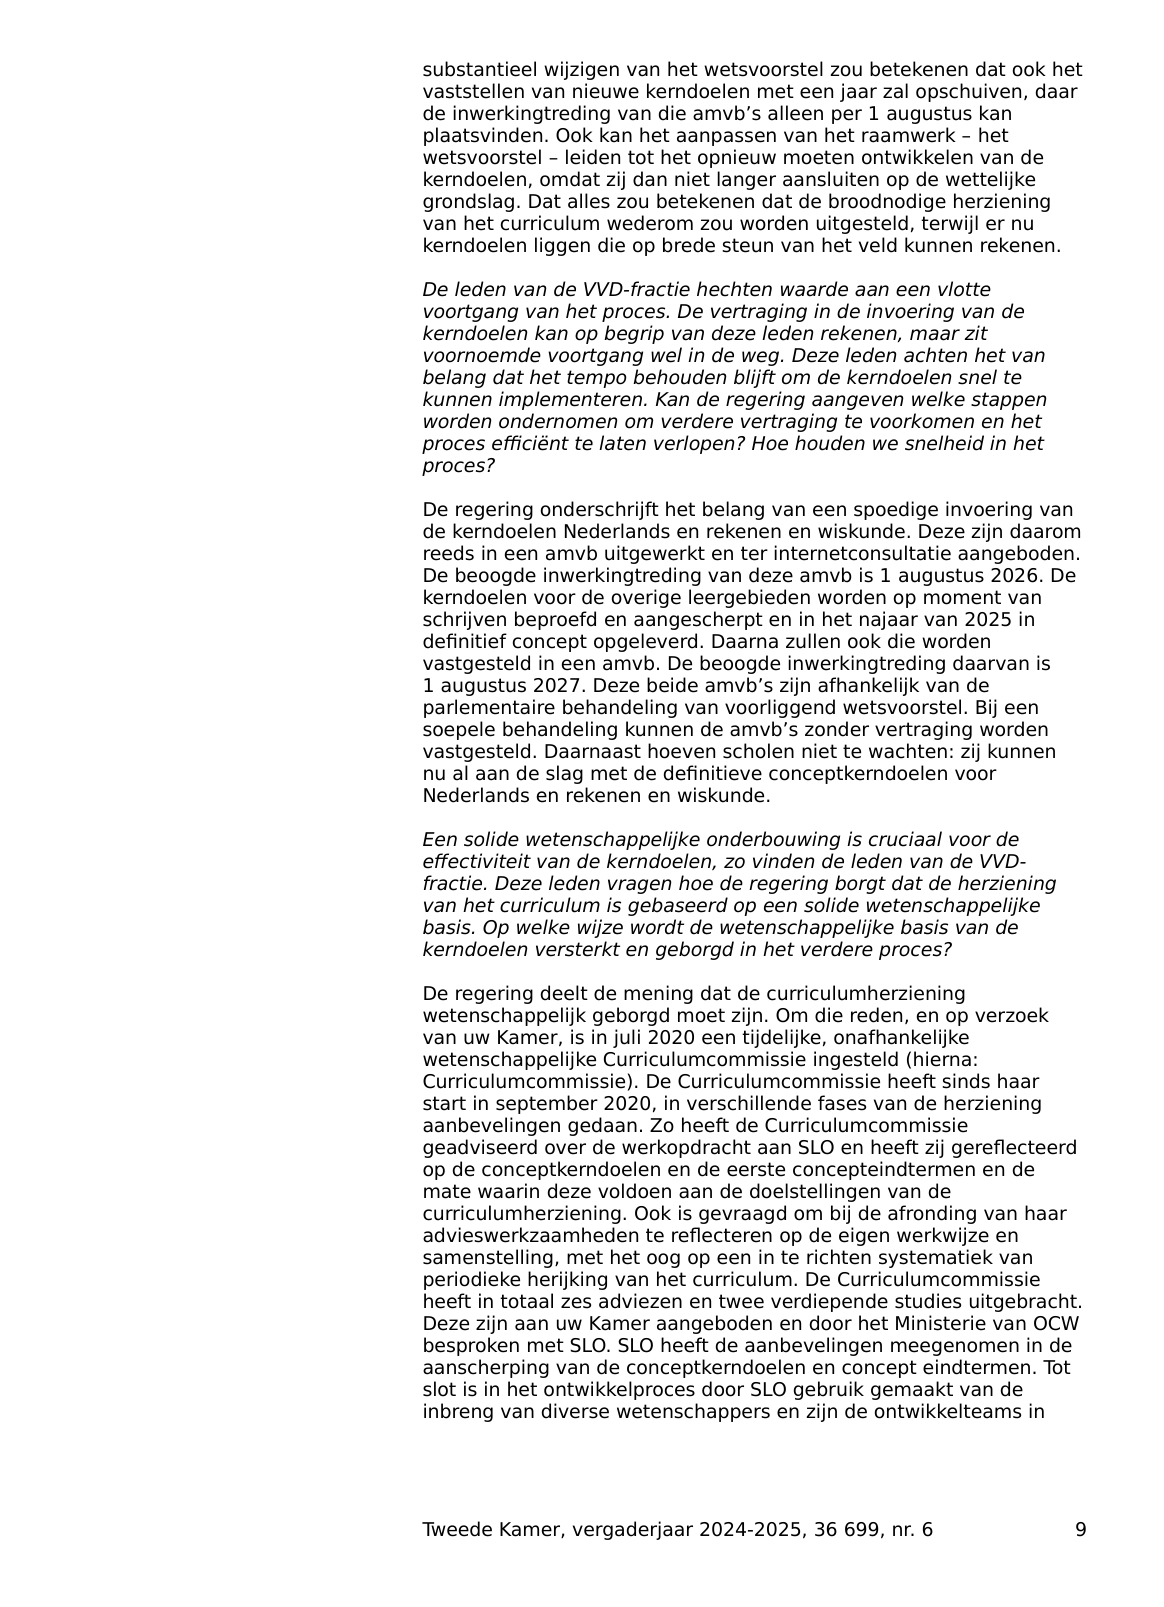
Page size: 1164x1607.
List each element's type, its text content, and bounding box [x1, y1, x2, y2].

text De regering onderschrijft het belang van een spoedige invoering van de kerndoelen Nederlands en rekenen en wiskunde. Deze zijn daarom reeds in een amvb uitgewerkt en ter internetconsultatie aangeboden. De beoogde inwerkingtreding van deze amvb is 1 augustus 2026. De kerndoelen voor de overige leergebieden worden op moment van schrijven beproefd en aangescherpt en in het najaar van 2025 in definitief concept opgeleverd. Daarna zullen ook die worden vastgesteld in een amvb. De beoogde inwerkingtreding daarvan is 1 augustus 2027. Deze beide amvb’s zijn afhankelijk van de parlementaire behandeling van voorliggend wetsvoorstel. Bij een soepele behandeling kunnen de amvb’s zonder vertraging worden vastgesteld. Daarnaast hoeven scholen niet te wachten: zij kunnen nu al aan de slag met de definitieve conceptkerndoelen voor Nederlands en rekenen en wiskunde. [422, 499, 1087, 807]
text substantieel wijzigen van het wetsvoorstel zou betekenen dat ook het vaststellen van nieuwe kerndoelen met een jaar zal opschuiven, daar de inwerkingtreding van die amvb’s alleen per 1 augustus kan plaatsvinden. Ook kan het aanpassen van het raamwerk – het wetsvoorstel – leiden tot het opnieuw moeten ontwikkelen van de kerndoelen, omdat zij dan niet langer aansluiten op de wettelijke grondslag. Dat alles zou betekenen dat de broodnodige herziening van het curriculum wederom zou worden uitgesteld, terwijl er nu kerndoelen liggen die op brede steun van het veld kunnen rekenen. [422, 59, 1087, 257]
text De leden van de VVD-fractie hechten waarde aan een vlotte voortgang van het proces. De vertraging in de invoering van de kerndoelen kan op begrip van deze leden rekenen, maar zit voornoemde voortgang wel in de weg. Deze leden achten het van belang dat het tempo behouden blijft om de kerndoelen snel te kunnen implementeren. Kan de regering aangeven welke stappen worden ondernomen om verdere vertraging te voorkomen en het proces efficiënt te laten verlopen? Hoe houden we snelheid in het proces? [422, 279, 1087, 477]
text Een solide wetenschappelijke onderbouwing is cruciaal voor de effectiviteit van de kerndoelen, zo vinden de leden van de VVD-fractie. Deze leden vragen hoe de regering borgt dat de herziening van het curriculum is gebaseerd op een solide wetenschappelijke basis. Op welke wijze wordt de wetenschappelijke basis van de kerndoelen versterkt en geborgd in het verdere proces? [422, 829, 1087, 961]
text De regering deelt de mening dat de curriculumherziening wetenschappelijk geborgd moet zijn. Om die reden, en op verzoek van uw Kamer, is in juli 2020 een tijdelijke, onafhankelijke wetenschappelijke Curriculumcommissie ingesteld (hierna: Curriculumcommissie). De Curriculumcommissie heeft sinds haar start in september 2020, in verschillende fases van de herziening aanbevelingen gedaan. Zo heeft de Curriculumcommissie geadviseerd over de werkopdracht aan SLO en heeft zij gereflecteerd op de conceptkerndoelen en de eerste concepteindtermen en de mate waarin deze voldoen aan de doelstellingen van de curriculumherziening. Ook is gevraagd om bij de afronding van haar advieswerkzaamheden te reflecteren op de eigen werkwijze en samenstelling, met het oog op een in te richten systematiek van periodieke herijking van het curriculum. De Curriculumcommissie heeft in totaal zes adviezen en twee verdiepende studies uitgebracht. Deze zijn aan uw Kamer aangeboden en door het Ministerie van OCW besproken met SLO. SLO heeft de aanbevelingen meegenomen in de aanscherping van de conceptkerndoelen en concept eindtermen. Tot slot is in het ontwikkelproces door SLO gebruik gemaakt van de inbreng van diverse wetenschappers en zijn de ontwikkelteams in [422, 983, 1087, 1423]
